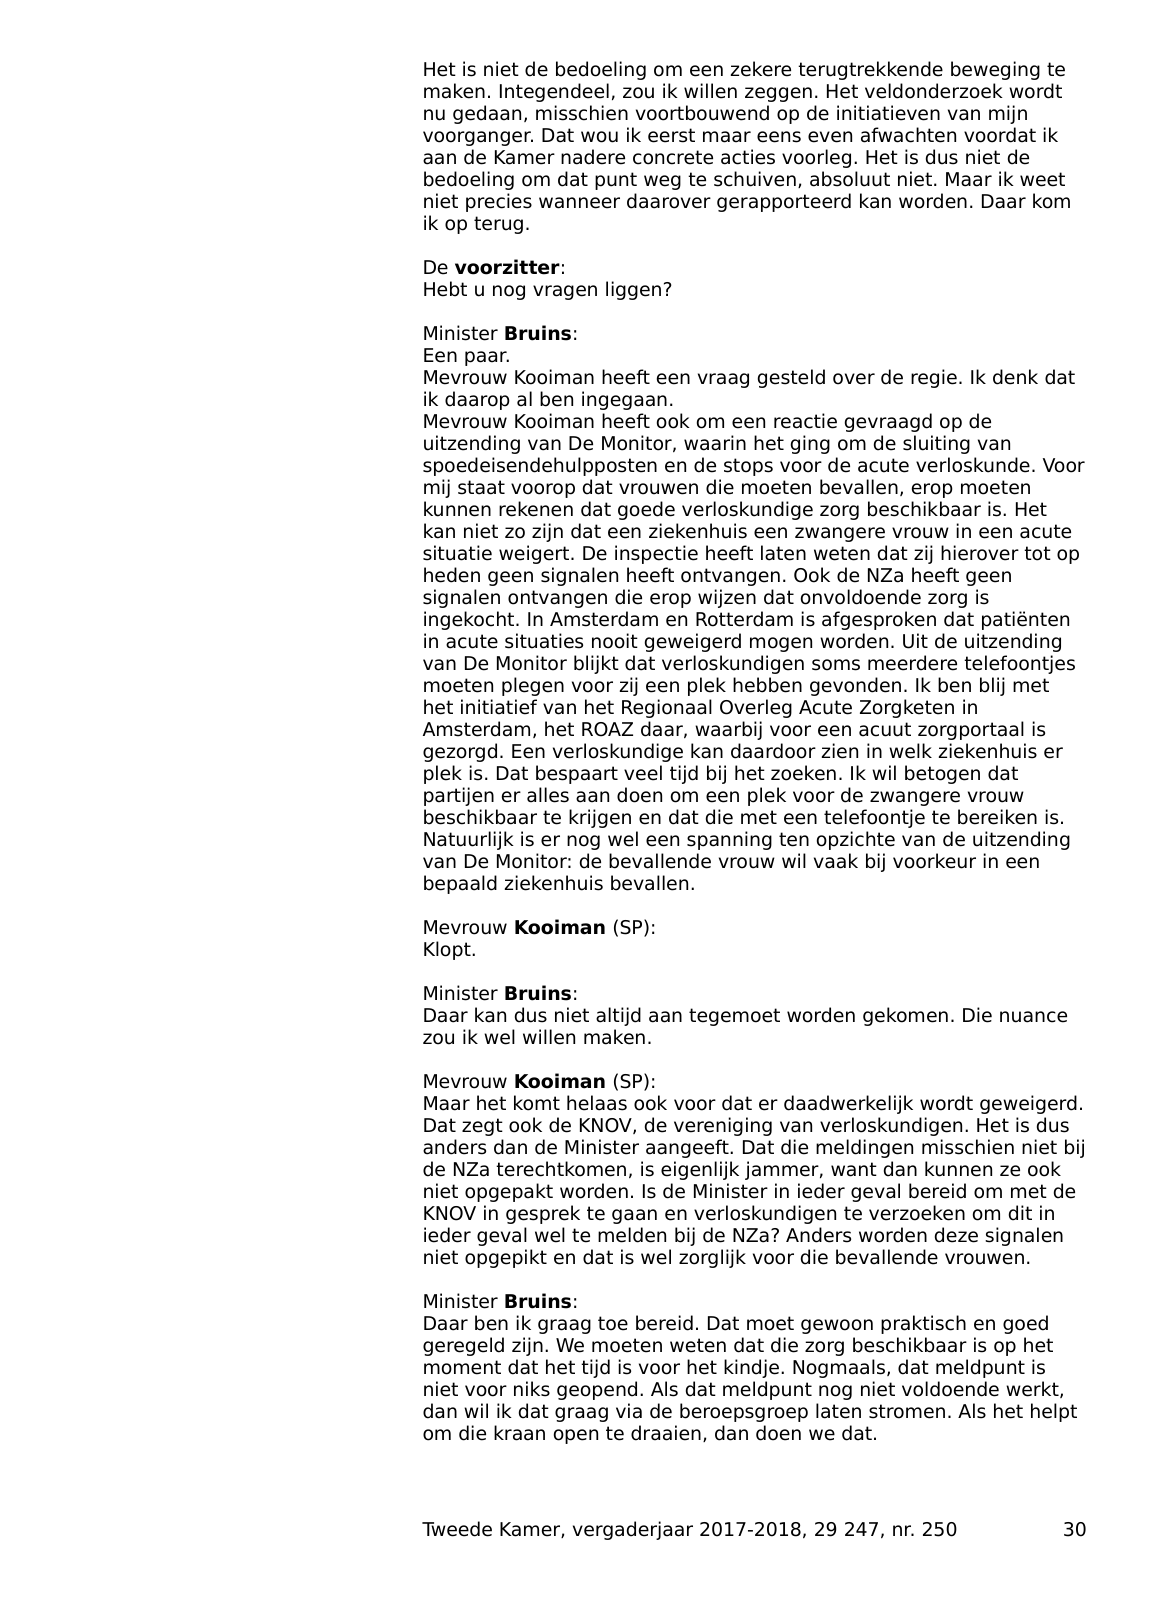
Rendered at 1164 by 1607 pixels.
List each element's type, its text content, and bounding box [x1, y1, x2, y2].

text Een paar. [422, 345, 1087, 367]
text Het is niet de bedoeling om een zekere terugtrekkende beweging te maken. Integendeel, zou ik willen zeggen. Het veldonderzoek wordt nu gedaan, misschien voortbouwend op de initiatieven van mijn voorganger. Dat wou ik eerst maar eens even afwachten voordat ik aan de Kamer nadere concrete acties voorleg. Het is dus niet de bedoeling om dat punt weg te schuiven, absoluut niet. Maar ik weet niet precies wanneer daarover gerapporteerd kan worden. Daar kom ik op terug. [422, 59, 1087, 235]
text Maar het komt helaas ook voor dat er daadwerkelijk wordt geweigerd. Dat zegt ook de KNOV, de vereniging van verloskundigen. Het is dus anders dan de Minister aangeeft. Dat die meldingen misschien niet bij de NZa terechtkomen, is eigenlijk jammer, want dan kunnen ze ook niet opgepakt worden. Is de Minister in ieder geval bereid om met de KNOV in gesprek te gaan en verloskundigen te verzoeken om dit in ieder geval wel te melden bij de NZa? Anders worden deze signalen niet opgepikt en dat is wel zorglijk voor die bevallende vrouwen. [422, 1093, 1087, 1269]
text Minister Bruins: [422, 323, 1087, 345]
text Daar kan dus niet altijd aan tegemoet worden gekomen. Die nuance zou ik wel willen maken. [422, 1005, 1087, 1049]
text Mevrouw Kooiman heeft een vraag gesteld over de regie. Ik denk dat ik daarop al ben ingegaan. [422, 367, 1087, 411]
text De voorzitter: [422, 257, 1087, 279]
text Minister Bruins: [422, 983, 1087, 1005]
text Mevrouw Kooiman (SP): [422, 1071, 1087, 1093]
text Mevrouw Kooiman heeft ook om een reactie gevraagd op de uitzending van De Monitor, waarin het ging om de sluiting van spoedeisendehulpposten en de stops voor de acute verloskunde. Voor mij staat voorop dat vrouwen die moeten bevallen, erop moeten kunnen rekenen dat goede verloskundige zorg beschikbaar is. Het kan niet zo zijn dat een ziekenhuis een zwangere vrouw in een acute situatie weigert. De inspectie heeft laten weten dat zij hierover tot op heden geen signalen heeft ontvangen. Ook de NZa heeft geen signalen ontvangen die erop wijzen dat onvoldoende zorg is ingekocht. In Amsterdam en Rotterdam is afgesproken dat patiënten in acute situaties nooit geweigerd mogen worden. Uit de uitzending van De Monitor blijkt dat verloskundigen soms meerdere telefoontjes moeten plegen voor zij een plek hebben gevonden. Ik ben blij met het initiatief van het Regionaal Overleg Acute Zorgketen in Amsterdam, het ROAZ daar, waarbij voor een acuut zorgportaal is gezorgd. Een verloskundige kan daardoor zien in welk ziekenhuis er plek is. Dat bespaart veel tijd bij het zoeken. Ik wil betogen dat partijen er alles aan doen om een plek voor de zwangere vrouw beschikbaar te krijgen en dat die met een telefoontje te bereiken is. Natuurlijk is er nog wel een spanning ten opzichte van de uitzending van De Monitor: de bevallende vrouw wil vaak bij voorkeur in een bepaald ziekenhuis bevallen. [422, 411, 1087, 895]
text Hebt u nog vragen liggen? [422, 279, 1087, 301]
text Minister Bruins: [422, 1291, 1087, 1313]
text Mevrouw Kooiman (SP): [422, 917, 1087, 939]
text Klopt. [422, 939, 1087, 961]
text Daar ben ik graag toe bereid. Dat moet gewoon praktisch en goed geregeld zijn. We moeten weten dat die zorg beschikbaar is op het moment dat het tijd is voor het kindje. Nogmaals, dat meldpunt is niet voor niks geopend. Als dat meldpunt nog niet voldoende werkt, dan wil ik dat graag via de beroepsgroep laten stromen. Als het helpt om die kraan open te draaien, dan doen we dat. [422, 1313, 1087, 1445]
